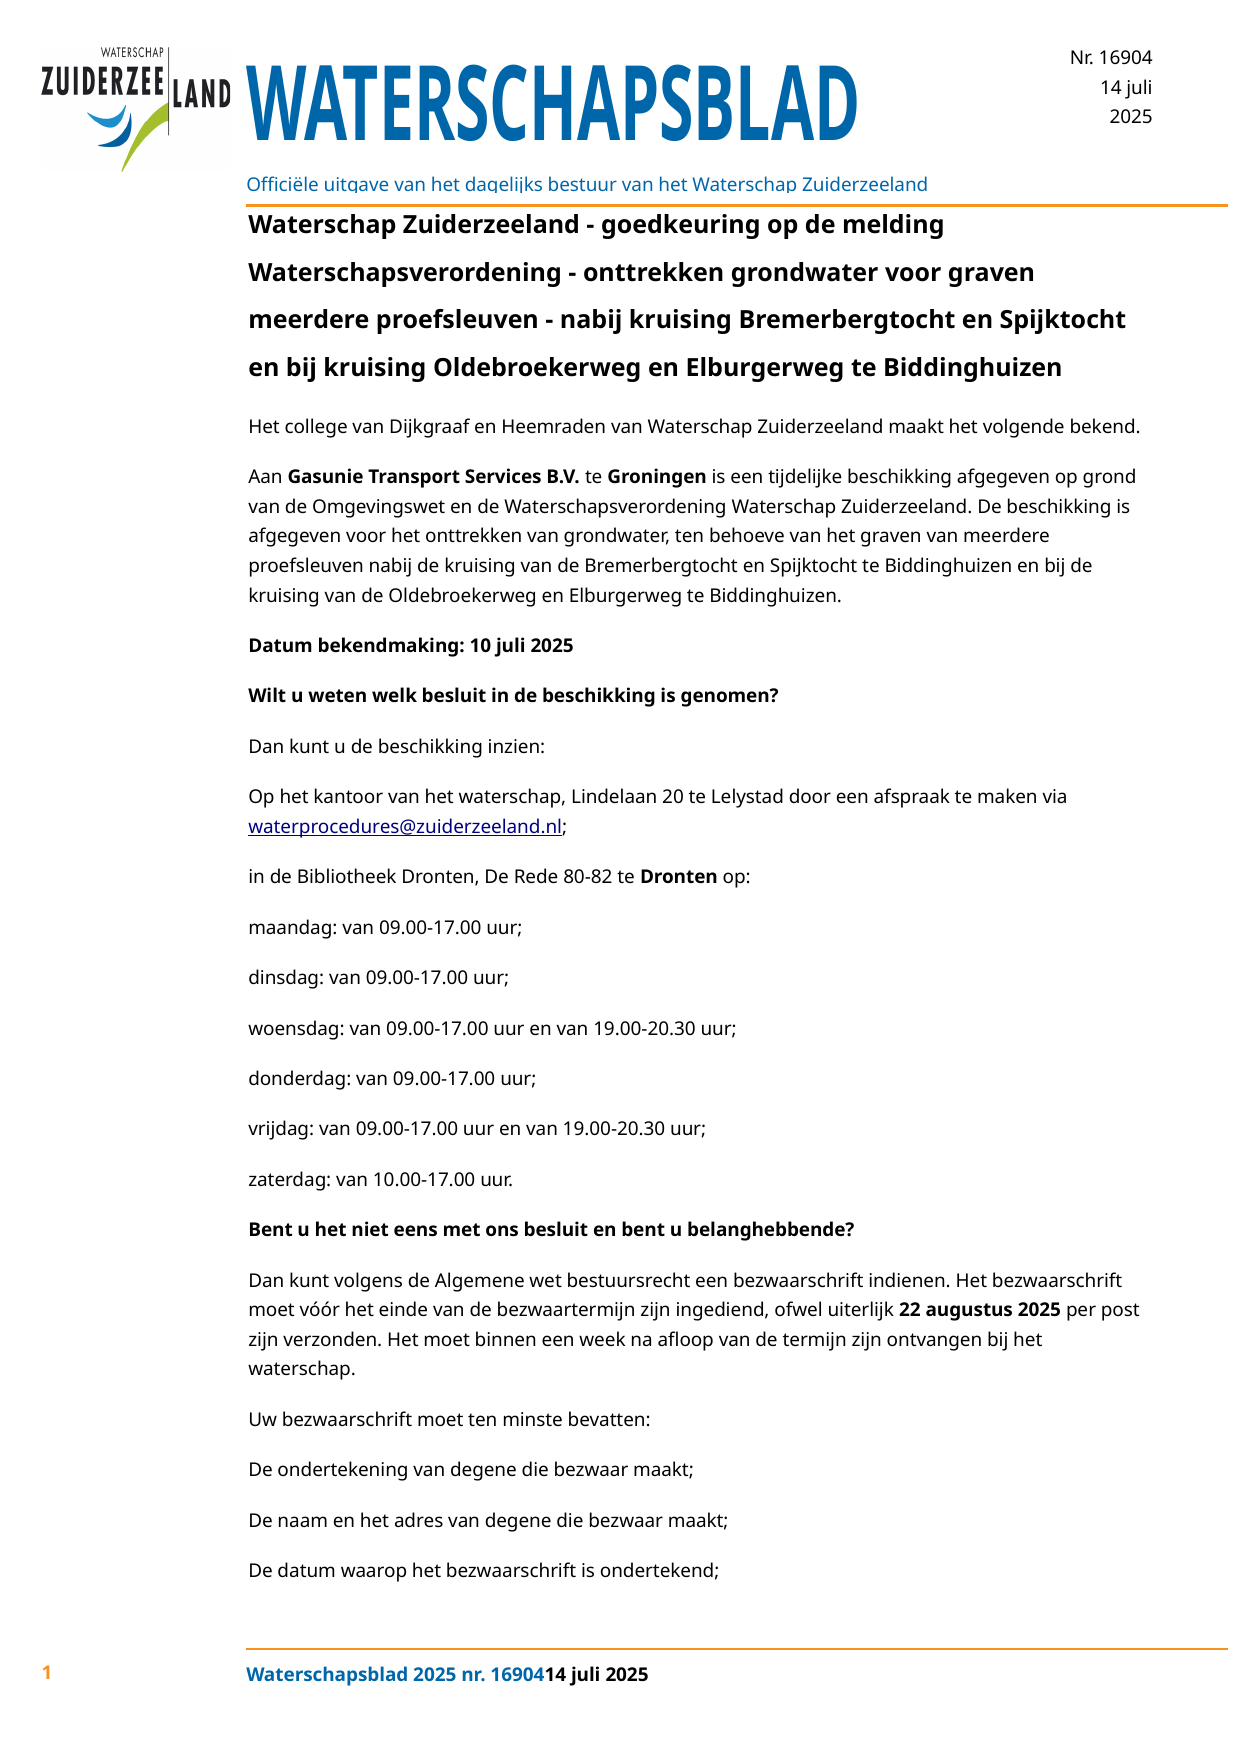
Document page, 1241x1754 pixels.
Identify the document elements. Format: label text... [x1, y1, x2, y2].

text De datum waarop het bezwaarschrift is ondertekend; [248, 1557, 1152, 1583]
text maandag: van 09.00-17.00 uur; [248, 914, 1152, 940]
text Wilt u weten welk besluit in de beschikking is genomen? [248, 683, 1152, 708]
text Op het kantoor van het waterschap, Lindelaan 20 te Lelystad door een afspraak te maken via waterprocedures@zuiderzeeland.nl; [248, 783, 1152, 839]
text Dan kunt u de beschikking inzien: [248, 733, 1152, 759]
text De ondertekening van degene die bezwaar maakt; [248, 1456, 1152, 1482]
text zaterdag: van 10.00-17.00 uur. [248, 1166, 1152, 1192]
text vrijdag: van 09.00-17.00 uur en van 19.00-20.30 uur; [248, 1116, 1152, 1141]
text De naam en het adres van degene die bezwaar maakt; [248, 1507, 1152, 1533]
text Het college van Dijkgraaf en Heemraden van Waterschap Zuiderzeeland maakt het volgende bekend. [248, 413, 1152, 439]
text Dan kunt volgens de Algemene wet bestuursrecht een bezwaarschrift indienen. Het bezwaarschrift moet vóór het einde van de bezwaartermijn zijn ingediend, ofwel uiterlijk 22 augustus 2025 per post zijn verzonden. Het moet binnen een week na afloop van de termijn zijn ontvangen bij het waterschap. [248, 1267, 1152, 1381]
text dinsdag: van 09.00-17.00 uur; [248, 964, 1152, 990]
text woensdag: van 09.00-17.00 uur en van 19.00-20.30 uur; [248, 1015, 1152, 1041]
text in de Bibliotheek Dronten, De Rede 80-82 te Dronten op: [248, 863, 1152, 889]
text Datum bekendmaking: 10 juli 2025 [248, 632, 1152, 658]
text Aan Gasunie Transport Services B.V. te Groningen is een tijdelijke beschikking afgegeven op grond van de Omgevingswet en de Waterschapsverordening Waterschap Zuiderzeeland. De beschikking is afgegeven voor het onttrekken van grondwater, ten behoeve van het graven van meerdere proefsleuven nabij de kruising van de Bremerbergtocht en Spijktocht te Biddinghuizen en bij de kruising van de Oldebroekerweg en Elburgerweg te Biddinghuizen. [248, 463, 1152, 608]
text Uw bezwaarschrift moet ten minste bevatten: [248, 1406, 1152, 1432]
text donderdag: van 09.00-17.00 uur; [248, 1065, 1152, 1091]
text Bent u het niet eens met ons besluit en bent u belanghebbende? [248, 1216, 1152, 1242]
text Waterschap Zuiderzeeland - goedkeuring op de melding Waterschapsverordening - onttrekken grondwater voor graven meerdere proefsleuven - nabij kruising Bremerbergtocht en Spijktocht en bij kruising Oldebroekerweg en Elburgerweg te Biddinghuizen [248, 207, 1152, 384]
picture [41, 47, 231, 172]
